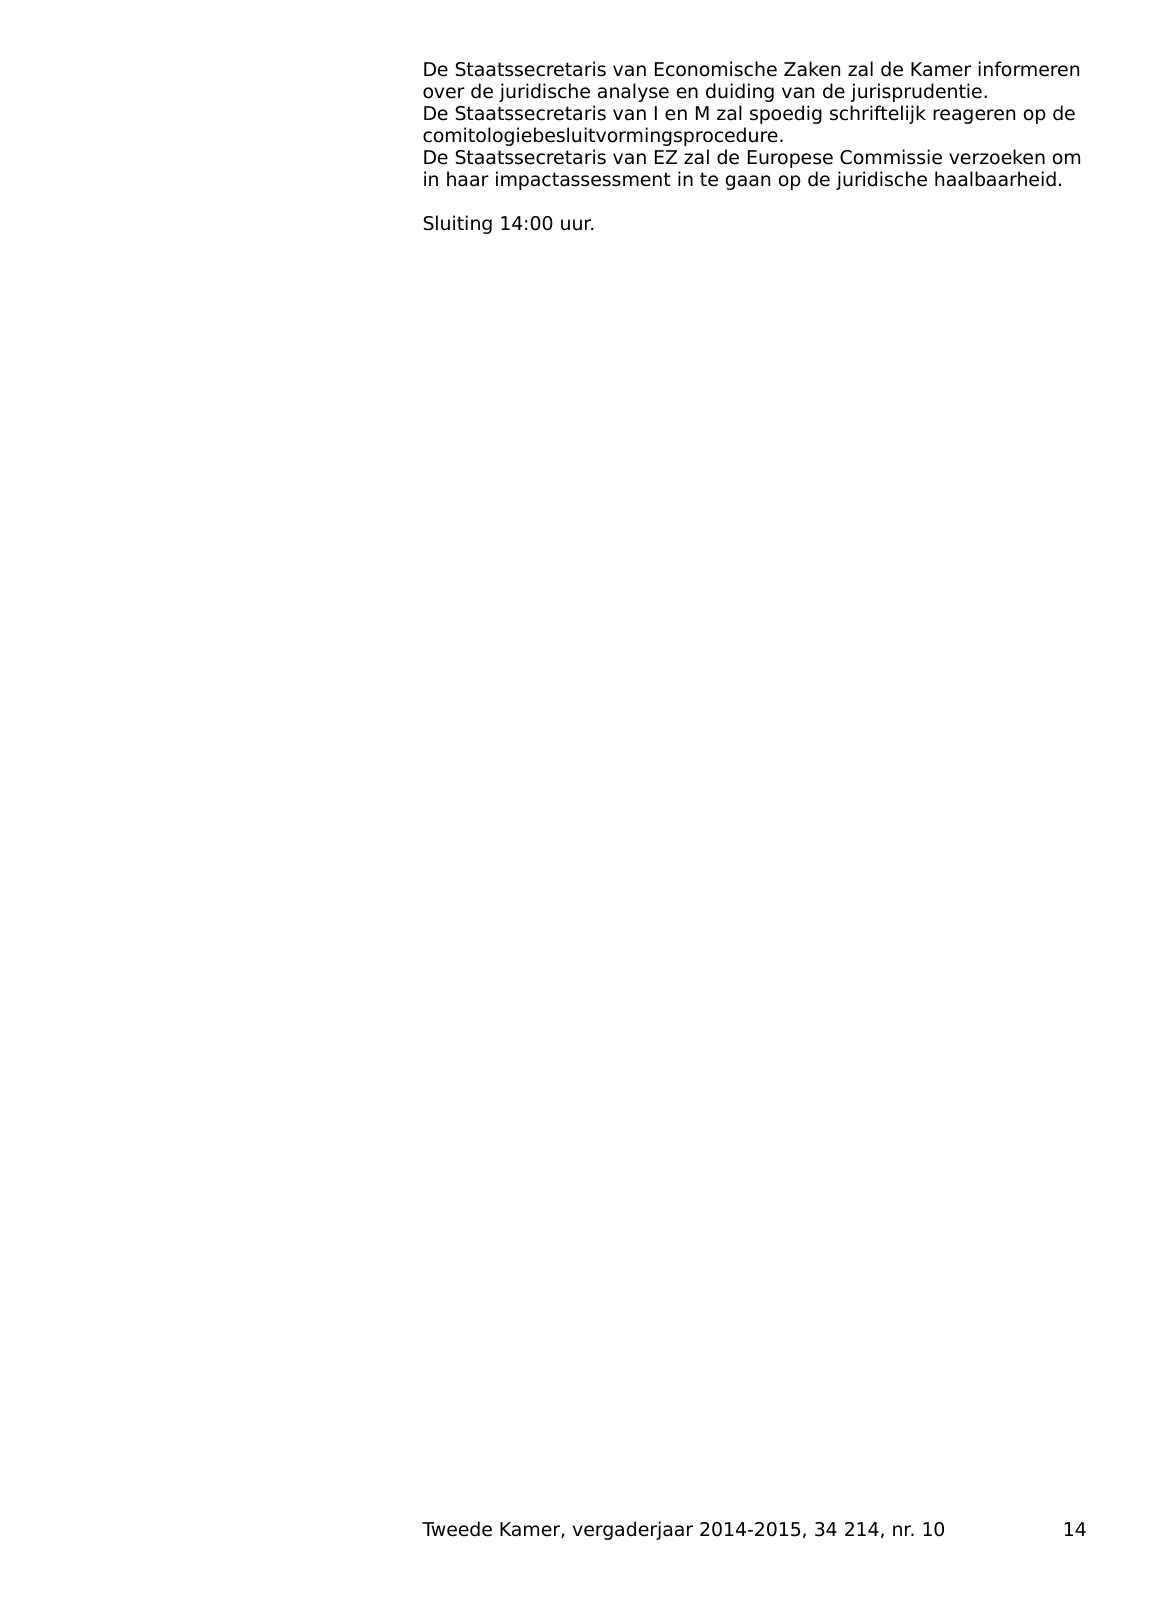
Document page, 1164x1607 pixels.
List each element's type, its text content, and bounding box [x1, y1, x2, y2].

text De Staatssecretaris van Economische Zaken zal de Kamer informeren over de juridische analyse en duiding van de jurisprudentie. [422, 59, 1087, 103]
text De Staatssecretaris van EZ zal de Europese Commissie verzoeken om in haar impactassessment in te gaan op de juridische haalbaarheid. [422, 147, 1087, 191]
text Sluiting 14:00 uur. [422, 213, 1087, 235]
text De Staatssecretaris van I en M zal spoedig schriftelijk reageren op de comitologiebesluitvormingsprocedure. [422, 103, 1087, 147]
